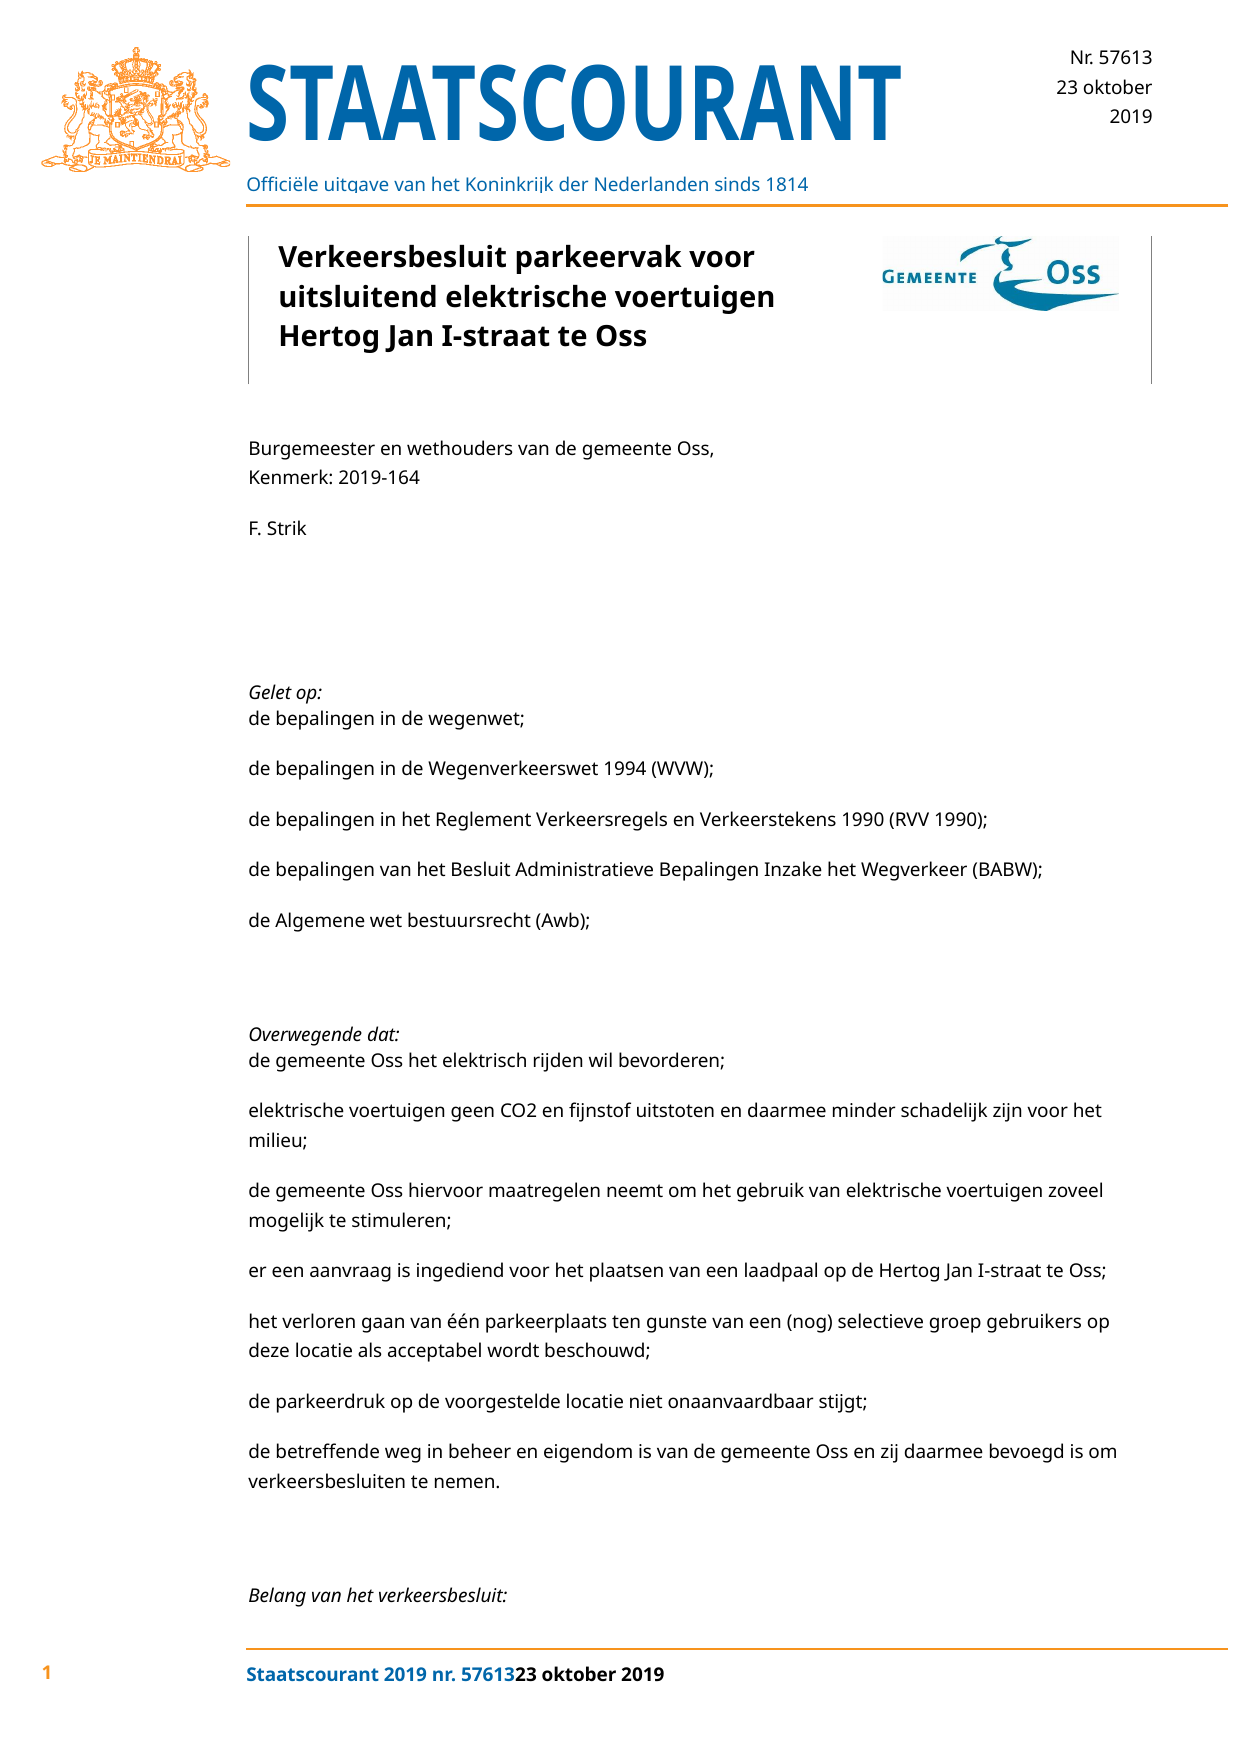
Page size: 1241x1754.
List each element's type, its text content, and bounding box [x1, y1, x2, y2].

text er een aanvraag is ingediend voor het plaatsen van een laadpaal op de Hertog Jan I-straat te Oss; [248, 1257, 1152, 1283]
text de bepalingen in het Reglement Verkeersregels en Verkeerstekens 1990 (RVV 1990); [248, 806, 1152, 832]
table_header Verkeersbesluit parkeervak voor uitsluitend elektrische voertuigen Hertog Jan I-straat te Oss [249, 236, 850, 384]
text de parkeerdruk op de voorgestelde locatie niet onaanvaardbaar stijgt; [248, 1388, 1152, 1413]
text de Algemene wet bestuursrecht (Awb); [248, 907, 1152, 933]
text Belang van het verkeersbesluit: [248, 1582, 1152, 1608]
text Burgemeester en wethouders van de gemeente Oss, [248, 435, 1152, 460]
picture [882, 236, 1119, 311]
text de bepalingen in de Wegenverkeerswet 1994 (WVW); [248, 756, 1152, 781]
text F. Strik [248, 515, 1152, 540]
text het verloren gaan van één parkeerplaats ten gunste van een (nog) selectieve groep gebruikers op deze locatie als acceptabel wordt beschouwd; [248, 1308, 1152, 1363]
picture [41, 47, 231, 172]
text de gemeente Oss het elektrisch rijden wil bevorderen; [248, 1047, 1152, 1073]
text de bepalingen van het Besluit Administratieve Bepalingen Inzake het Wegverkeer (BABW); [248, 856, 1152, 882]
text de bepalingen in de wegenwet; [248, 705, 1152, 731]
text Overwegende dat: [248, 1021, 1152, 1047]
text elektrische voertuigen geen CO2 en fijnstof uitstoten en daarmee minder schadelijk zijn voor het milieu; [248, 1097, 1152, 1153]
text de gemeente Oss hiervoor maatregelen neemt om het gebruik van elektrische voertuigen zoveel mogelijk te stimuleren; [248, 1177, 1152, 1233]
text Gelet op: [248, 679, 1152, 705]
text de betreffende weg in beheer en eigendom is van de gemeente Oss en zij daarmee bevoegd is om verkeersbesluiten te nemen. [248, 1438, 1152, 1493]
text Kenmerk: 2019-164 [248, 464, 1152, 490]
table_header [850, 236, 1151, 384]
